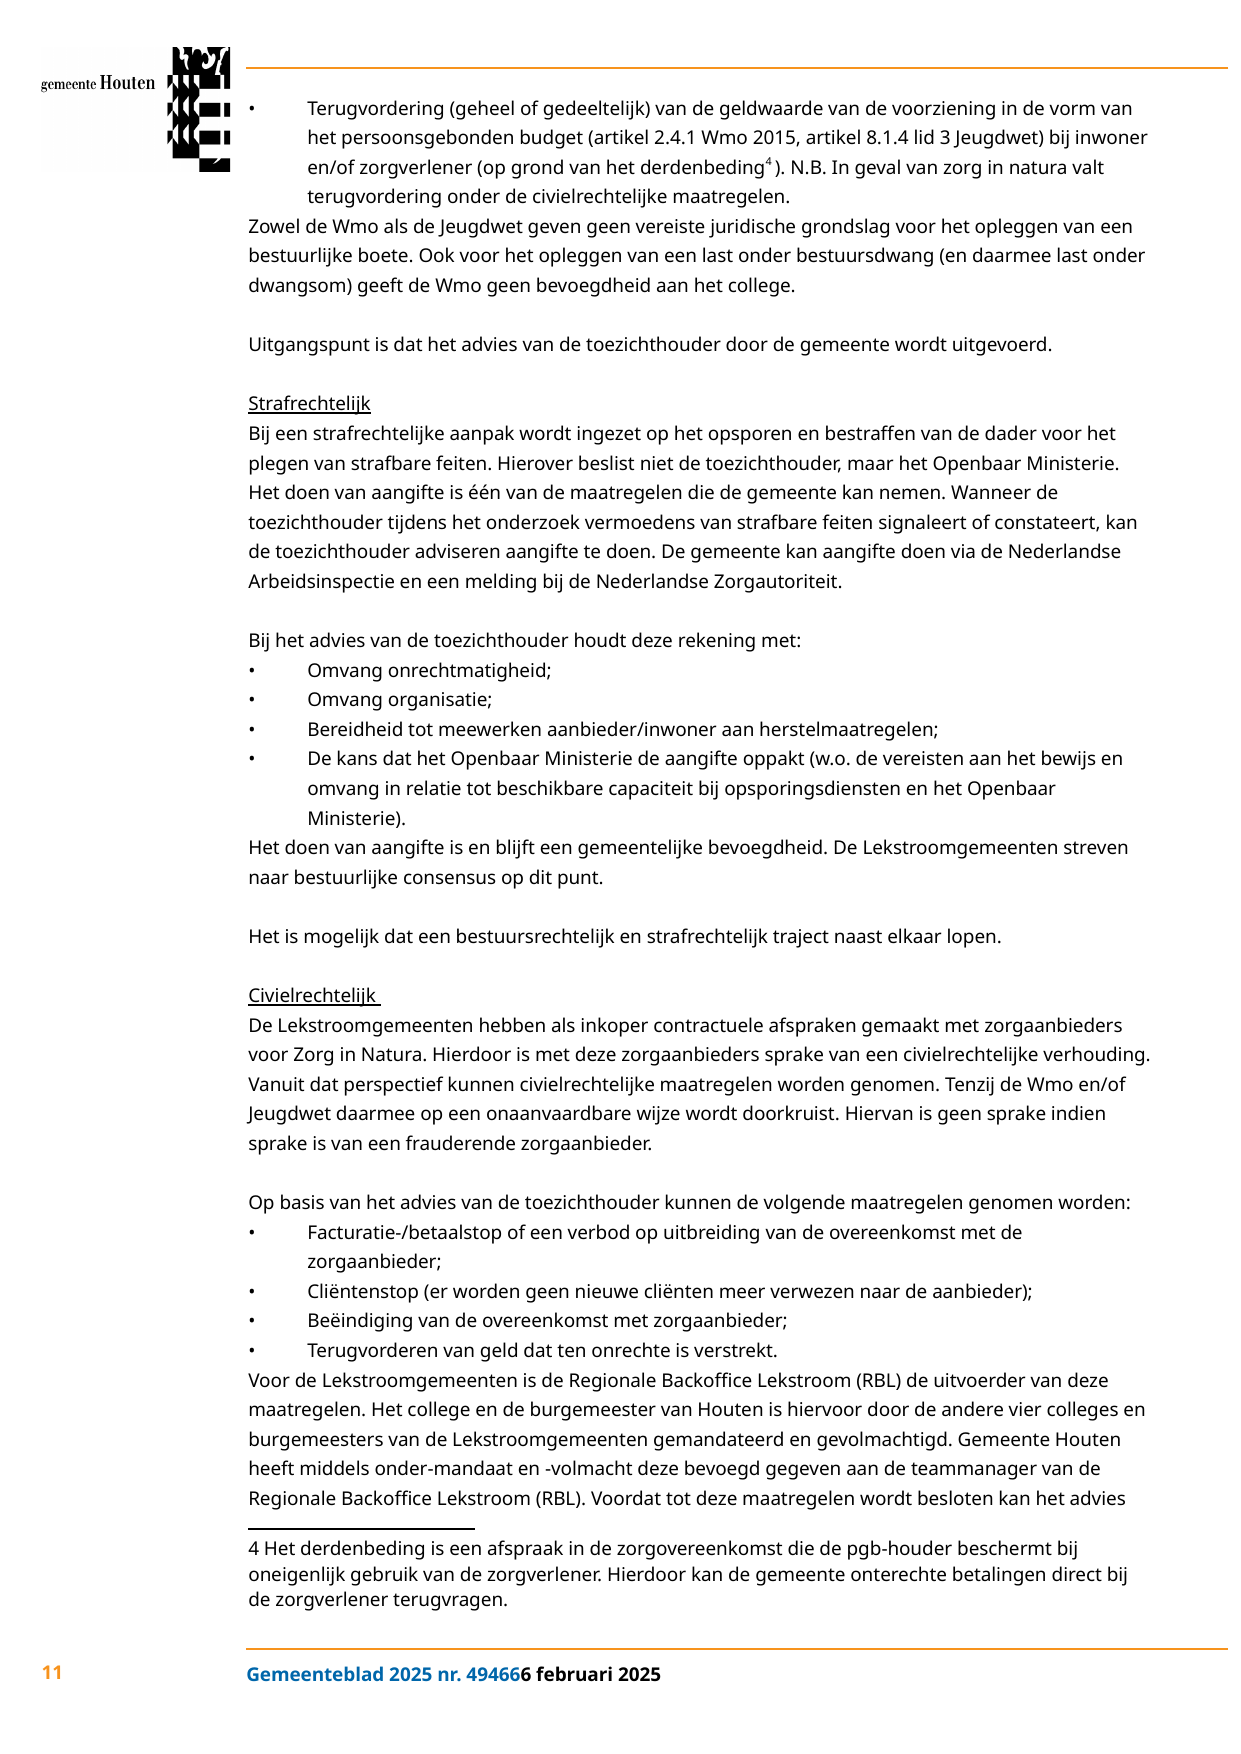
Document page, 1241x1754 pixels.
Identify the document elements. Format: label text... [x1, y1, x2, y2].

text Het doen van aangifte is en blijft een gemeentelijke bevoegdheid. De Lekstroomgemeenten streven naar bestuurlijke consensus op dit punt. [248, 834, 1152, 890]
list Facturatie-/betaalstop of een verbod op uitbreiding van de overeenkomst met de zorgaanbieder; [248, 1219, 1152, 1274]
text De Lekstroomgemeenten hebben als inkoper contractuele afspraken gemaakt met zorgaanbieders voor Zorg in Natura. Hierdoor is met deze zorgaanbieders sprake van een civielrechtelijke verhouding. Vanuit dat perspectief kunnen civielrechtelijke maatregelen worden genomen. Tenzij de Wmo en/of Jeugdwet daarmee op een onaanvaardbare wijze wordt doorkruist. Hiervan is geen sprake indien sprake is van een frauderende zorgaanbieder. [248, 1012, 1152, 1156]
list Cliëntenstop (er worden geen nieuwe cliënten meer verwezen naar de aanbieder); [248, 1278, 1152, 1304]
list Omvang organisatie; [248, 686, 1152, 712]
list De kans dat het Openbaar Ministerie de aangifte oppakt (w.o. de vereisten aan het bewijs en omvang in relatie tot beschikbare capaciteit bij opsporingsdiensten en het Openbaar Ministerie). [248, 746, 1152, 831]
list Bereidheid tot meewerken aanbieder/inwoner aan herstelmaatregelen; [248, 716, 1152, 742]
list Het derdenbeding is een afspraak in de zorgovereenkomst die de pgb-houder beschermt bij oneigenlijk gebruik van de zorgverlener. Hierdoor kan de gemeente onterechte betalingen direct bij de zorgverlener terugvragen. [248, 1535, 1152, 1612]
text Civielrechtelijk [248, 982, 1152, 1008]
list Beëindiging van de overeenkomst met zorgaanbieder; [248, 1308, 1152, 1333]
text Het is mogelijk dat een bestuursrechtelijk en strafrechtelijk traject naast elkaar lopen. [248, 923, 1152, 949]
text Voor de Lekstroomgemeenten is de Regionale Backoffice Lekstroom (RBL) de uitvoerder van deze maatregelen. Het college en de burgemeester van Houten is hiervoor door de andere vier colleges en burgemeesters van de Lekstroomgemeenten gemandateerd en gevolmachtigd. Gemeente Houten heeft middels onder-mandaat en -volmacht deze bevoegd gegeven aan de teammanager van de Regionale Backoffice Lekstroom (RBL). Voordat tot deze maatregelen wordt besloten kan het advies [248, 1367, 1152, 1511]
text Zowel de Wmo als de Jeugdwet geven geen vereiste juridische grondslag voor het opleggen van een bestuurlijke boete. Ook voor het opleggen van een last onder bestuursdwang (en daarmee last onder dwangsom) geeft de Wmo geen bevoegdheid aan het college. [248, 213, 1152, 298]
list Terugvorderen van geld dat ten onrechte is verstrekt. [248, 1337, 1152, 1363]
text Bij een strafrechtelijke aanpak wordt ingezet op het opsporen en bestraffen van de dader voor het plegen van strafbare feiten. Hierover beslist niet de toezichthouder, maar het Openbaar Ministerie. Het doen van aangifte is één van de maatregelen die de gemeente kan nemen. Wanneer de toezichthouder tijdens het onderzoek vermoedens van strafbare feiten signaleert of constateert, kan de toezichthouder adviseren aangifte te doen. De gemeente kan aangifte doen via de Nederlandse Arbeidsinspectie en een melding bij de Nederlandse Zorgautoriteit. [248, 420, 1152, 594]
picture [41, 47, 231, 172]
list Omvang onrechtmatigheid; [248, 657, 1152, 683]
text Uitgangspunt is dat het advies van de toezichthouder door de gemeente wordt uitgevoerd. [248, 331, 1152, 357]
text Strafrechtelijk [248, 391, 1152, 416]
text Bij het advies van de toezichthouder houdt deze rekening met: [248, 627, 1152, 653]
list Terugvordering (geheel of gedeeltelijk) van de geldwaarde van de voorziening in de vorm van het persoonsgebonden budget (artikel 2.4.1 Wmo 2015, artikel 8.1.4 lid 3 Jeugdwet) bij inwoner en/of zorgverlener (op grond van het derdenbeding). N.B. In geval van zorg in natura valt terugvordering onder de civielrechtelijke maatregelen. [248, 95, 1152, 209]
text Op basis van het advies van de toezichthouder kunnen de volgende maatregelen genomen worden: [248, 1189, 1152, 1215]
